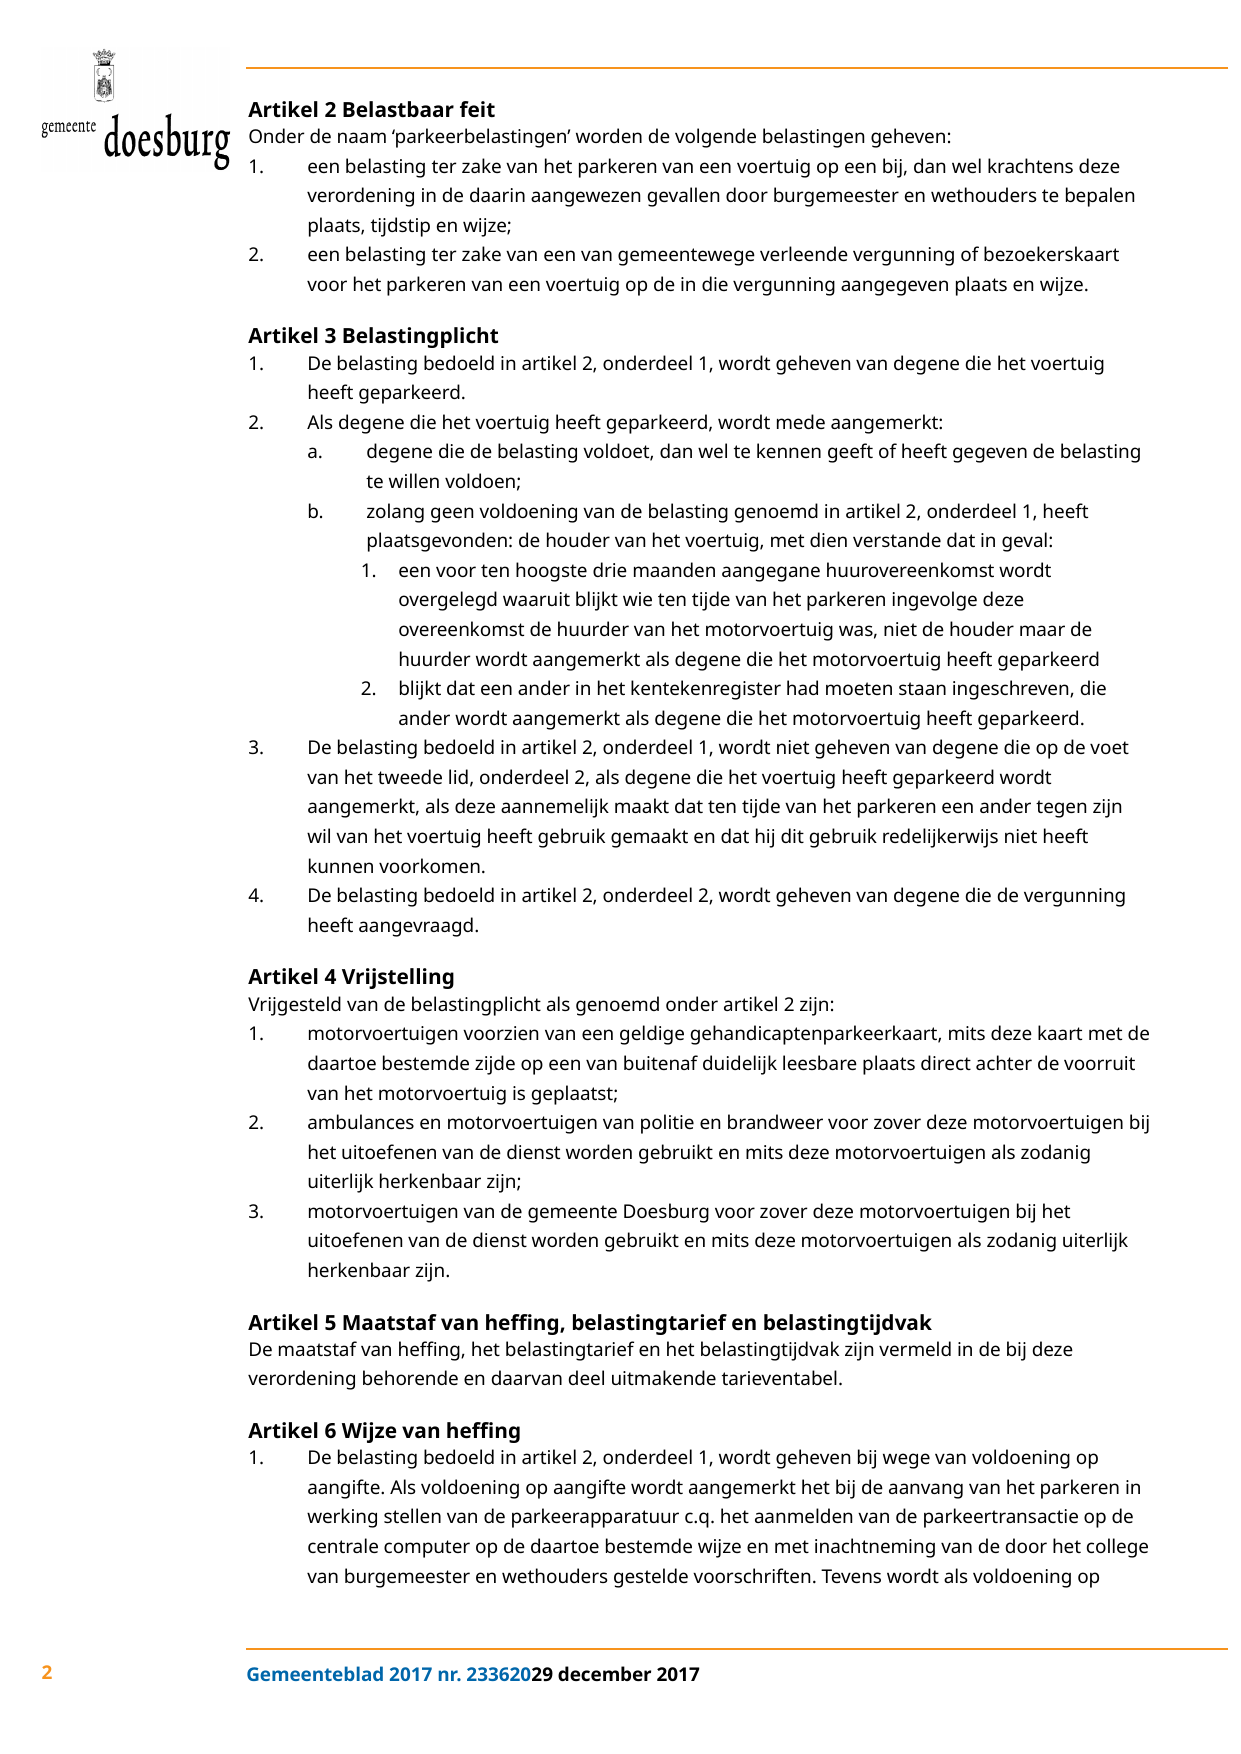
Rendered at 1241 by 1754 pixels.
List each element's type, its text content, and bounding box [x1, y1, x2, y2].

list motorvoertuigen van de gemeente Doesburg voor zover deze motorvoertuigen bij het uitoefenen van de dienst worden gebruikt en mits deze motorvoertuigen als zodanig uiterlijk herkenbaar zijn. [248, 1198, 1152, 1283]
list De belasting bedoeld in artikel 2, onderdeel 1, wordt niet geheven van degene die op de voet van het tweede lid, onderdeel 2, als degene die het voertuig heeft geparkeerd wordt aangemerkt, als deze aannemelijk maakt dat ten tijde van het parkeren een ander tegen zijn wil van het voertuig heeft gebruik gemaakt en dat hij dit gebruik redelijkerwijs niet heeft kunnen voorkomen. [248, 734, 1152, 879]
list De belasting bedoeld in artikel 2, onderdeel 1, wordt geheven van degene die het voertuig heeft geparkeerd. [248, 350, 1152, 405]
text Artikel 2 Belastbaar feit [248, 95, 1152, 123]
text Artikel 6 Wijze van heffing [248, 1416, 1152, 1444]
list een voor ten hoogste drie maanden aangegane huurovereenkomst wordt overgelegd waaruit blijkt wie ten tijde van het parkeren ingevolge deze overeenkomst de huurder van het motorvoertuig was, niet de houder maar de huurder wordt aangemerkt als degene die het motorvoertuig heeft geparkeerd [361, 557, 1152, 672]
text Artikel 4 Vrijstelling [248, 962, 1152, 991]
list een belasting ter zake van het parkeren van een voertuig op een bij, dan wel krachtens deze verordening in de daarin aangewezen gevallen door burgemeester en wethouders te bepalen plaats, tijdstip en wijze; [248, 153, 1152, 238]
list De belasting bedoeld in artikel 2, onderdeel 1, wordt geheven bij wege van voldoening op aangifte. Als voldoening op aangifte wordt aangemerkt het bij de aanvang van het parkeren in werking stellen van de parkeerapparatuur c.q. het aanmelden van de parkeertransactie op de centrale computer op de daartoe bestemde wijze en met inachtneming van de door het college van burgemeester en wethouders gestelde voorschriften. Tevens wordt als voldoening op [248, 1444, 1152, 1588]
text Artikel 3 Belastingplicht [248, 322, 1152, 350]
list ambulances en motorvoertuigen van politie en brandweer voor zover deze motorvoertuigen bij het uitoefenen van de dienst worden gebruikt en mits deze motorvoertuigen als zodanig uiterlijk herkenbaar zijn; [248, 1109, 1152, 1194]
list De belasting bedoeld in artikel 2, onderdeel 2, wordt geheven van degene die de vergunning heeft aangevraagd. [248, 882, 1152, 938]
list degene die de belasting voldoet, dan wel te kennen geeft of heeft gegeven de belasting te willen voldoen; [307, 439, 1152, 494]
list Als degene die het voertuig heeft geparkeerd, wordt mede aangemerkt: [248, 409, 1152, 435]
list blijkt dat een ander in het kentekenregister had moeten staan ingeschreven, die ander wordt aangemerkt als degene die het motorvoertuig heeft geparkeerd. [361, 675, 1152, 731]
text Artikel 5 Maatstaf van heffing, belastingtarief en belastingtijdvak [248, 1308, 1152, 1336]
text Vrijgesteld van de belastingplicht als genoemd onder artikel 2 zijn: [248, 991, 1152, 1017]
picture [41, 47, 231, 172]
list motorvoertuigen voorzien van een geldige gehandicaptenparkeerkaart, mits deze kaart met de daartoe bestemde zijde op een van buitenaf duidelijk leesbare plaats direct achter de voorruit van het motorvoertuig is geplaatst; [248, 1021, 1152, 1105]
list zolang geen voldoening van de belasting genoemd in artikel 2, onderdeel 1, heeft plaatsgevonden: de houder van het voertuig, met dien verstande dat in geval: [307, 498, 1152, 553]
text Onder de naam ‘parkeerbelastingen’ worden de volgende belastingen geheven: [248, 123, 1152, 149]
text De maatstaf van heffing, het belastingtarief en het belastingtijdvak zijn vermeld in de bij deze verordening behorende en daarvan deel uitmakende tarieventabel. [248, 1336, 1152, 1391]
list een belasting ter zake van een van gemeentewege verleende vergunning of bezoekerskaart voor het parkeren van een voertuig op de in die vergunning aangegeven plaats en wijze. [248, 242, 1152, 297]
